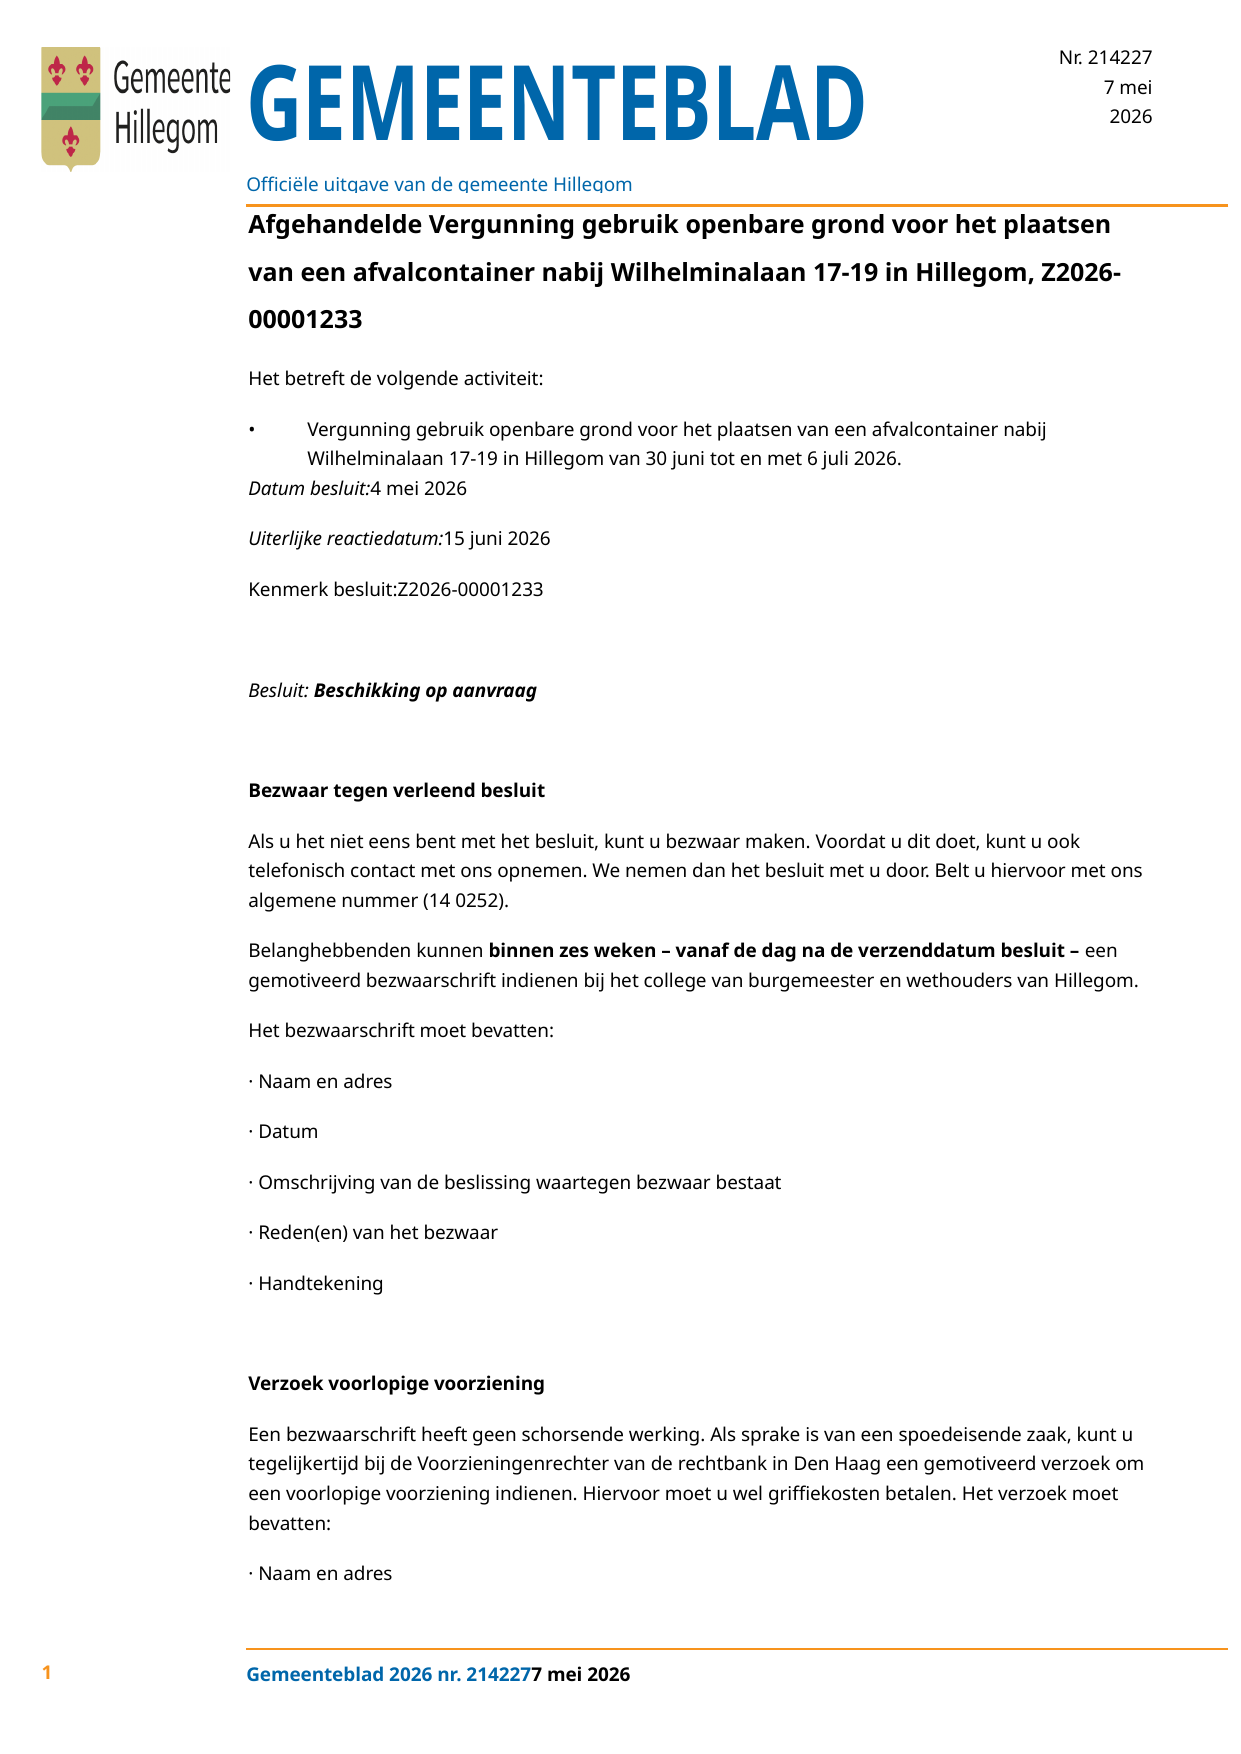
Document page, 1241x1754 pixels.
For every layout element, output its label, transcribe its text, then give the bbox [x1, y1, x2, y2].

picture [41, 47, 231, 172]
text · Datum [248, 1118, 1152, 1144]
text · Naam en adres [248, 1068, 1152, 1094]
text · Omschrijving van de beslissing waartegen bezwaar bestaat [248, 1169, 1152, 1194]
text Afgehandelde Vergunning gebruik openbare grond voor het plaatsen van een afvalcontainer nabij Wilhelminalaan 17-19 in Hillegom, Z2026-00001233 [248, 207, 1152, 336]
text Het betreft de volgende activiteit: [248, 366, 1152, 391]
text Uiterlijke reactiedatum:15 juni 2026 [248, 526, 1152, 551]
list Vergunning gebruik openbare grond voor het plaatsen van een afvalcontainer nabij Wilhelminalaan 17-19 in Hillegom van 30 juni tot en met 6 juli 2026. [248, 416, 1152, 471]
text Bezwaar tegen verleend besluit [248, 778, 1152, 803]
text Besluit: Beschikking op aanvraag [248, 677, 1152, 702]
text Het bezwaarschrift moet bevatten: [248, 1018, 1152, 1043]
text Datum besluit:4 mei 2026 [248, 475, 1152, 501]
text Belanghebbenden kunnen binnen zes weken – vanaf de dag na de verzenddatum besluit – een gemotiveerd bezwaarschrift indienen bij het college van burgemeester en wethouders van Hillegom. [248, 938, 1152, 993]
text Als u het niet eens bent met het besluit, kunt u bezwaar maken. Voordat u dit doet, kunt u ook telefonisch contact met ons opnemen. We nemen dan het besluit met u door. Belt u hiervoor met ons algemene nummer (14 0252). [248, 828, 1152, 913]
text Verzoek voorlopige voorziening [248, 1371, 1152, 1396]
text · Naam en adres [248, 1560, 1152, 1586]
text Een bezwaarschrift heeft geen schorsende werking. Als sprake is van een spoedeisende zaak, kunt u tegelijkertijd bij de Voorzieningenrechter van de rechtbank in Den Haag een gemotiveerd verzoek om een voorlopige voorziening indienen. Hiervoor moet u wel griffiekosten betalen. Het verzoek moet bevatten: [248, 1421, 1152, 1535]
text Kenmerk besluit:Z2026-00001233 [248, 576, 1152, 602]
text · Handtekening [248, 1270, 1152, 1295]
text · Reden(en) van het bezwaar [248, 1219, 1152, 1245]
